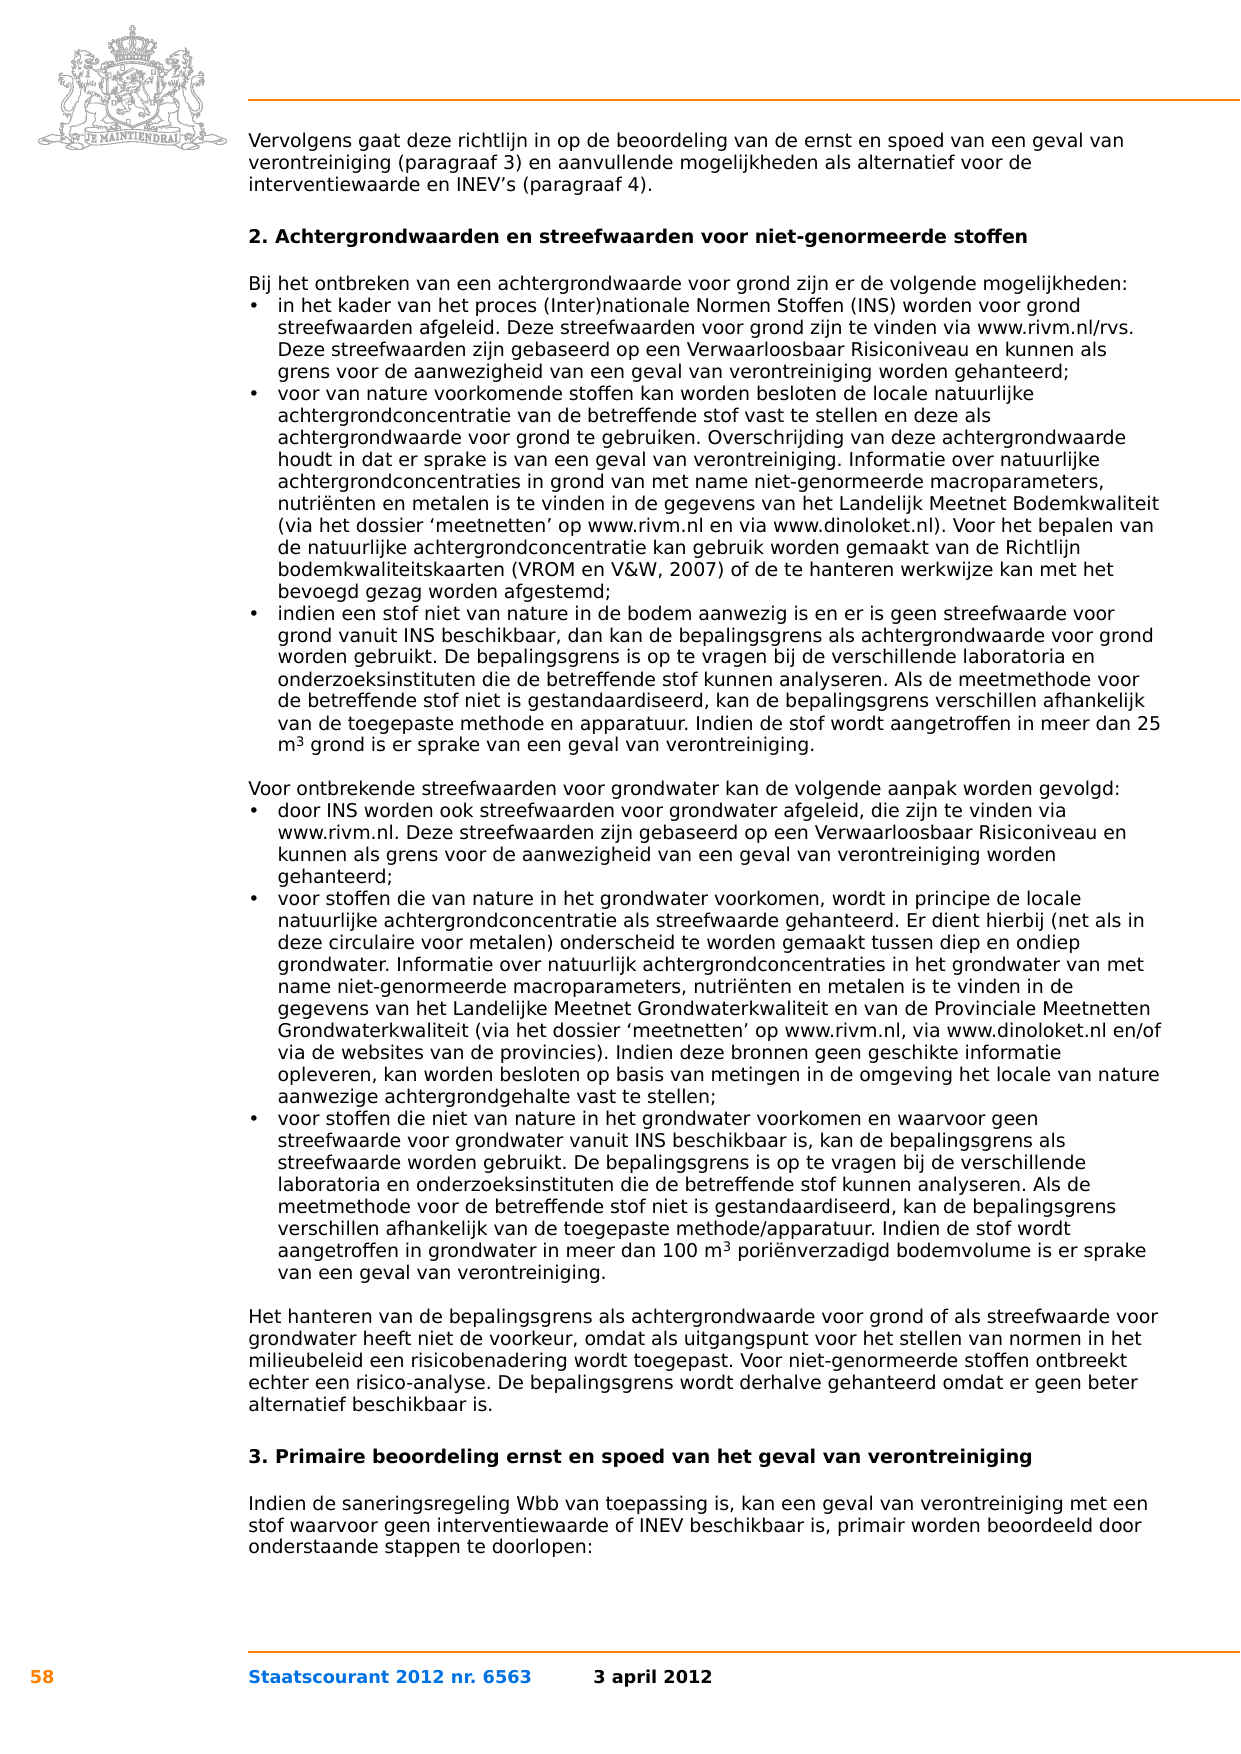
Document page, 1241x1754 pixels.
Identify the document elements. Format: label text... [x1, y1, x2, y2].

text Voor ontbrekende streefwaarden voor grondwater kan de volgende aanpak worden gevolgd: [248, 778, 1163, 800]
text • voor van nature voorkomende stoffen kan worden besloten de locale natuurlijke achtergrondconcentratie van de betreffende stof vast te stellen en deze als achtergrondwaarde voor grond te gebruiken. Overschrijding van deze achtergrondwaarde houdt in dat er sprake is van een geval van verontreiniging. Informatie over natuurlijke achtergrondconcentraties in grond van met name niet-genormeerde macroparameters, nutriënten en metalen is te vinden in de gegevens van het Landelijk Meetnet Bodemkwaliteit (via het dossier ‘meetnetten’ op www.rivm.nl en via www.dinoloket.nl). Voor het bepalen van de natuurlijke achtergrondconcentratie kan gebruik worden gemaakt van de Richtlijn bodemkwaliteitskaarten (VROM en V&W, 2007) of de te hanteren werkwijze kan met het bevoegd gezag worden afgestemd; [248, 383, 1163, 602]
text Indien de saneringsregeling Wbb van toepassing is, kan een geval van verontreiniging met een stof waarvoor geen interventiewaarde of INEV beschikbaar is, primair worden beoordeeld door onderstaande stappen te doorlopen: [248, 1492, 1163, 1558]
picture [38, 25, 227, 150]
text Bij het ontbreken van een achtergrondwaarde voor grond zijn er de volgende mogelijkheden: [248, 273, 1163, 295]
text • indien een stof niet van nature in de bodem aanwezig is en er is geen streefwaarde voor grond vanuit INS beschikbaar, dan kan de bepalingsgrens als achtergrondwaarde voor grond worden gebruikt. De bepalingsgrens is op te vragen bij de verschillende laboratoria en onderzoeksinstituten die de betreffende stof kunnen analyseren. Als de meetmethode voor de betreffende stof niet is gestandaardiseerd, kan de bepalingsgrens verschillen afhankelijk van de toegepaste methode en apparatuur. Indien de stof wordt aangetroffen in meer dan 25 m3 grond is er sprake van een geval van verontreiniging. [248, 602, 1163, 756]
text • in het kader van het proces (Inter)nationale Normen Stoffen (INS) worden voor grond streefwaarden afgeleid. Deze streefwaarden voor grond zijn te vinden via www.rivm.nl/rvs. Deze streefwaarden zijn gebaseerd op een Verwaarloosbaar Risiconiveau en kunnen als grens voor de aanwezigheid van een geval van verontreiniging worden gehanteerd; [248, 295, 1163, 383]
text Het hanteren van de bepalingsgrens als achtergrondwaarde voor grond of als streefwaarde voor grondwater heeft niet de voorkeur, omdat als uitgangspunt voor het stellen van normen in het milieubeleid een risicobenadering wordt toegepast. Voor niet-genormeerde stoffen ontbreekt echter een risico-analyse. De bepalingsgrens wordt derhalve gehanteerd omdat er geen beter alternatief beschikbaar is. [248, 1306, 1163, 1416]
text • voor stoffen die niet van nature in het grondwater voorkomen en waarvoor geen streefwaarde voor grondwater vanuit INS beschikbaar is, kan de bepalingsgrens als streefwaarde worden gebruikt. De bepalingsgrens is op te vragen bij de verschillende laboratoria en onderzoeksinstituten die de betreffende stof kunnen analyseren. Als de meetmethode voor de betreffende stof niet is gestandaardiseerd, kan de bepalingsgrens verschillen afhankelijk van de toegepaste methode/apparatuur. Indien de stof wordt aangetroffen in grondwater in meer dan 100 m3 poriënverzadigd bodemvolume is er sprake van een geval van verontreiniging. [248, 1108, 1163, 1284]
subtitle 2. Achtergrondwaarden en streefwaarden voor niet-genormeerde stoffen [248, 226, 1163, 248]
subtitle 3. Primaire beoordeling ernst en spoed van het geval van verontreiniging [248, 1446, 1163, 1467]
text Vervolgens gaat deze richtlijn in op de beoordeling van de ernst en spoed van een geval van verontreiniging (paragraaf 3) en aanvullende mogelijkheden als alternatief voor de interventiewaarde en INEV’s (paragraaf 4). [248, 130, 1163, 196]
text • door INS worden ook streefwaarden voor grondwater afgeleid, die zijn te vinden via www.rivm.nl. Deze streefwaarden zijn gebaseerd op een Verwaarloosbaar Risiconiveau en kunnen als grens voor de aanwezigheid van een geval van verontreiniging worden gehanteerd; [248, 800, 1163, 888]
text • voor stoffen die van nature in het grondwater voorkomen, wordt in principe de locale natuurlijke achtergrondconcentratie als streefwaarde gehanteerd. Er dient hierbij (net als in deze circulaire voor metalen) onderscheid te worden gemaakt tussen diep en ondiep grondwater. Informatie over natuurlijk achtergrondconcentraties in het grondwater van met name niet-genormeerde macroparameters, nutriënten en metalen is te vinden in de gegevens van het Landelijke Meetnet Grondwaterkwaliteit en van de Provinciale Meetnetten Grondwaterkwaliteit (via het dossier ‘meetnetten’ op www.rivm.nl, via www.dinoloket.nl en/of via de websites van de provincies). Indien deze bronnen geen geschikte informatie opleveren, kan worden besloten op basis van metingen in de omgeving het locale van nature aanwezige achtergrondgehalte vast te stellen; [248, 888, 1163, 1108]
